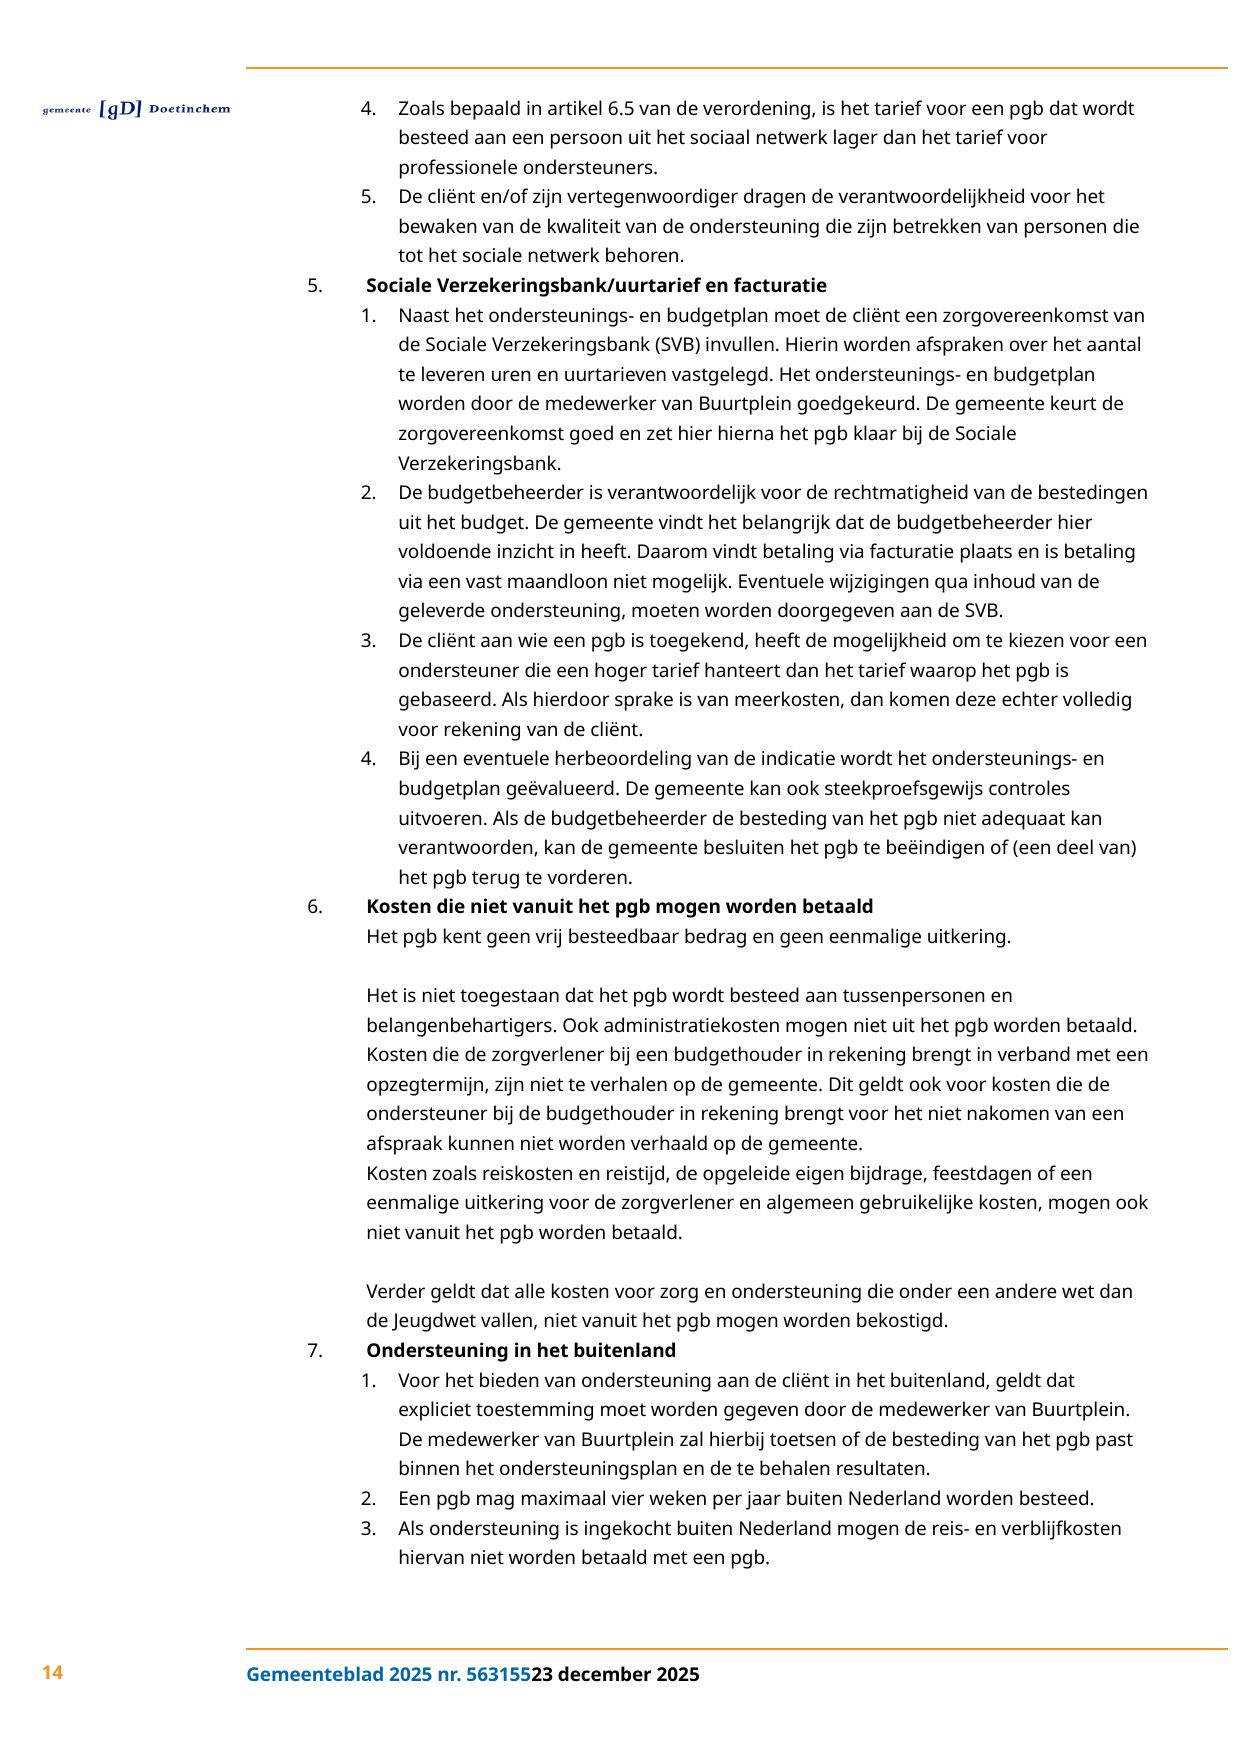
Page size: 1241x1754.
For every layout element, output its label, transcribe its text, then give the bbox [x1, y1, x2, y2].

list Als ondersteuning is ingekocht buiten Nederland mogen de reis- en verblijfkosten hiervan niet worden betaald met een pgb. [361, 1515, 1152, 1570]
list Sociale Verzekeringsbank/uurtarief en facturatie [307, 272, 1152, 298]
list Ondersteuning in het buitenland [307, 1337, 1152, 1363]
list Kosten zoals reiskosten en reistijd, de opgeleide eigen bijdrage, feestdagen of een eenmalige uitkering voor de zorgverlener en algemeen gebruikelijke kosten, mogen ook niet vanuit het pgb worden betaald. [307, 1160, 1152, 1245]
list Kosten die niet vanuit het pgb mogen worden betaald [307, 893, 1152, 919]
list Verder geldt dat alle kosten voor zorg en ondersteuning die onder een andere wet dan de Jeugdwet vallen, niet vanuit het pgb mogen worden bekostigd. [307, 1278, 1152, 1333]
list Zoals bepaald in artikel 6.5 van de verordening, is het tarief voor een pgb dat wordt besteed aan een persoon uit het sociaal netwerk lager dan het tarief voor professionele ondersteuners. [361, 95, 1152, 180]
list Naast het ondersteunings- en budgetplan moet de cliënt een zorgovereenkomst van de Sociale Verzekeringsbank (SVB) invullen. Hierin worden afspraken over het aantal te leveren uren en uurtarieven vastgelegd. Het ondersteunings- en budgetplan worden door de medewerker van Buurtplein goedgekeurd. De gemeente keurt de zorgovereenkomst goed en zet hier hierna het pgb klaar bij de Sociale Verzekeringsbank. [361, 302, 1152, 476]
list Het is niet toegestaan dat het pgb wordt besteed aan tussenpersonen en belangenbehartigers. Ook administratiekosten mogen niet uit het pgb worden betaald. Kosten die de zorgverlener bij een budgethouder in rekening brengt in verband met een opzegtermijn, zijn niet te verhalen op de gemeente. Dit geldt ook voor kosten die de ondersteuner bij de budgethouder in rekening brengt voor het niet nakomen van een afspraak kunnen niet worden verhaald op de gemeente. [307, 982, 1152, 1156]
list Een pgb mag maximaal vier weken per jaar buiten Nederland worden besteed. [361, 1485, 1152, 1511]
list De budgetbeheerder is verantwoordelijk voor de rechtmatigheid van de bestedingen uit het budget. De gemeente vindt het belangrijk dat de budgetbeheerder hier voldoende inzicht in heeft. Daarom vindt betaling via facturatie plaats en is betaling via een vast maandloon niet mogelijk. Eventuele wijzigingen qua inhoud van de geleverde ondersteuning, moeten worden doorgegeven aan de SVB. [361, 479, 1152, 623]
list Bij een eventuele herbeoordeling van de indicatie wordt het ondersteunings- en budgetplan geëvalueerd. De gemeente kan ook steekproefsgewijs controles uitvoeren. Als de budgetbeheerder de besteding van het pgb niet adequaat kan verantwoorden, kan de gemeente besluiten het pgb te beëindigen of (een deel van) het pgb terug te vorderen. [361, 746, 1152, 890]
list De cliënt en/of zijn vertegenwoordiger dragen de verantwoordelijkheid voor het bewaken van de kwaliteit van de ondersteuning die zijn betrekken van personen die tot het sociale netwerk behoren. [361, 183, 1152, 268]
list De cliënt aan wie een pgb is toegekend, heeft de mogelijkheid om te kiezen voor een ondersteuner die een hoger tarief hanteert dan het tarief waarop het pgb is gebaseerd. Als hierdoor sprake is van meerkosten, dan komen deze echter volledig voor rekening van de cliënt. [361, 627, 1152, 742]
list Voor het bieden van ondersteuning aan de cliënt in het buitenland, geldt dat expliciet toestemming moet worden gegeven door de medewerker van Buurtplein. De medewerker van Buurtplein zal hierbij toetsen of de besteding van het pgb past binnen het ondersteuningsplan en de te behalen resultaten. [361, 1367, 1152, 1481]
list Het pgb kent geen vrij besteedbaar bedrag en geen eenmalige uitkering. [307, 923, 1152, 949]
picture [41, 47, 231, 172]
